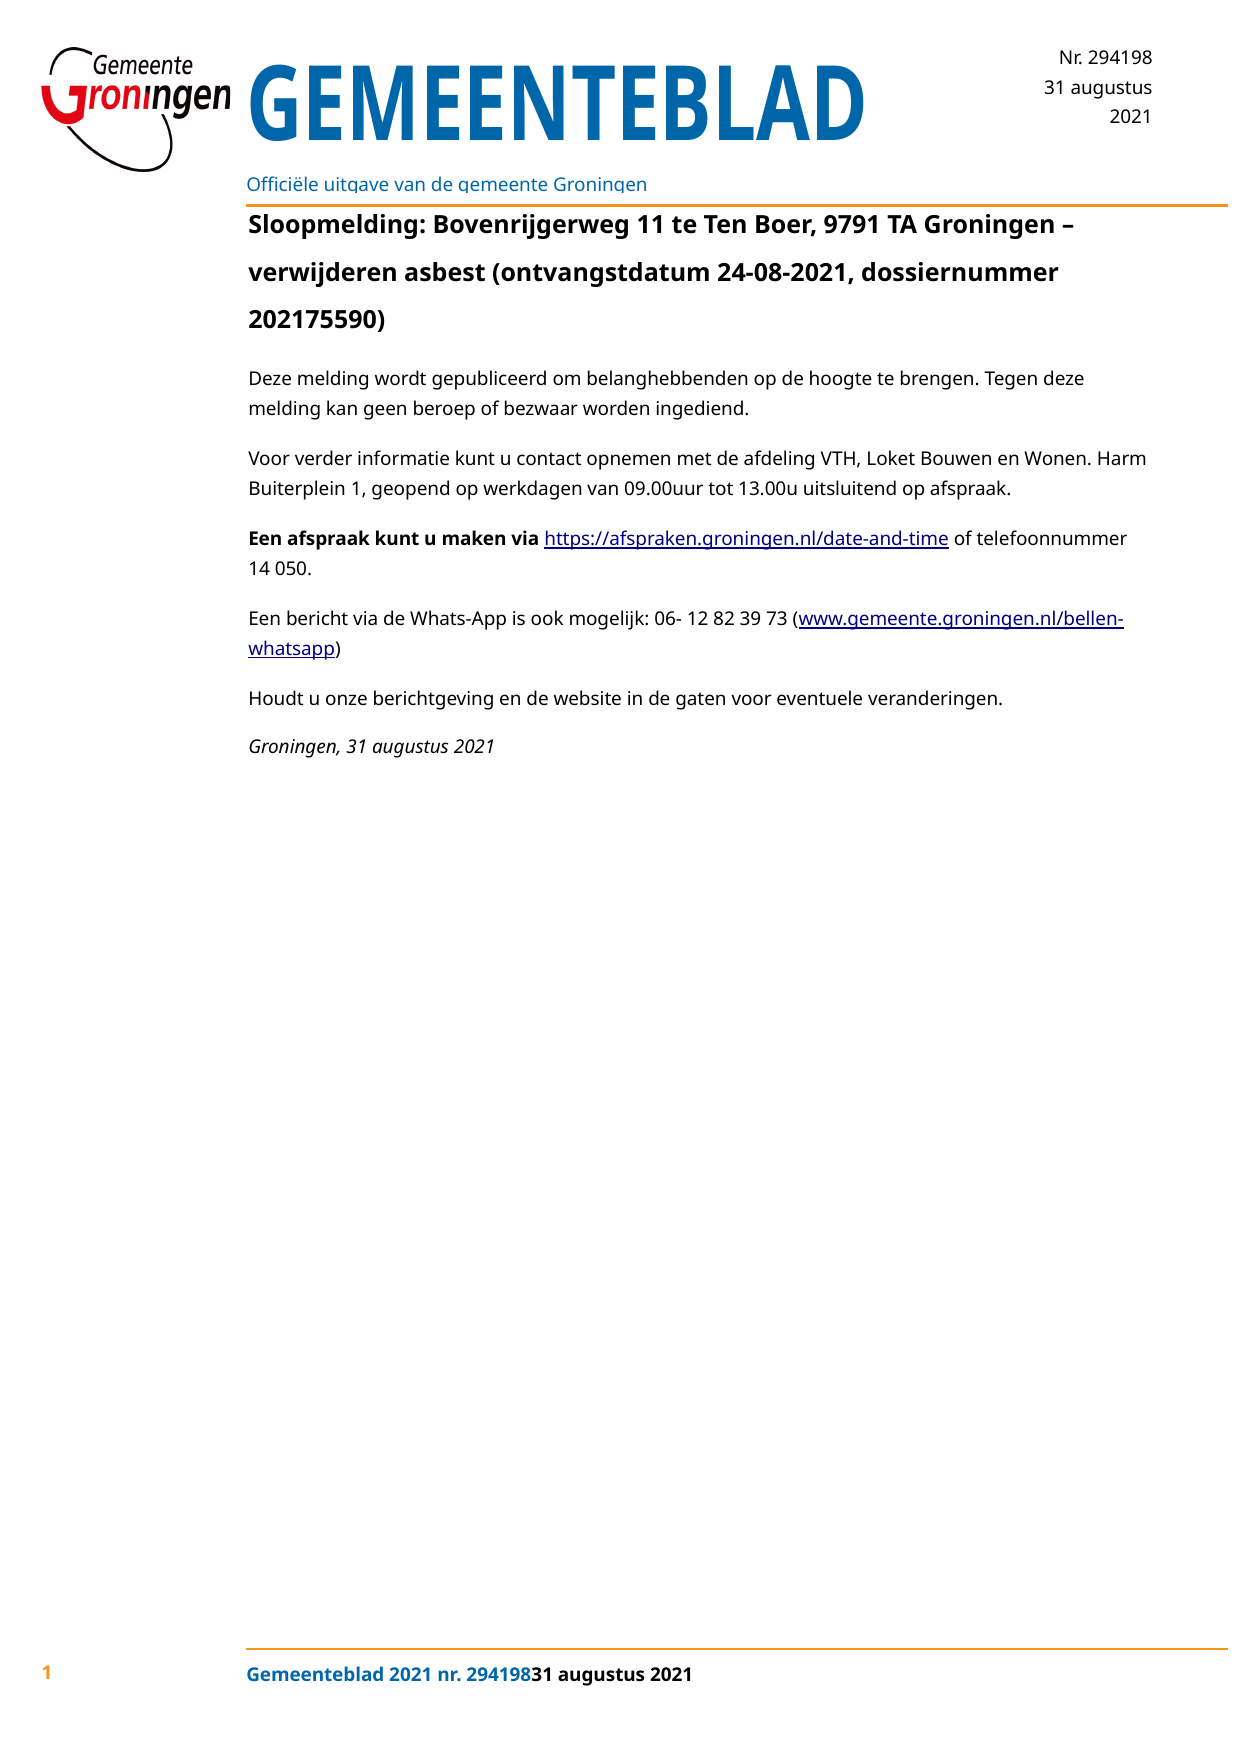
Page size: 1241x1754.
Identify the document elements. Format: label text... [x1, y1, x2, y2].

text Groningen, 31 augustus 2021 [248, 733, 1152, 759]
text Een bericht via de Whats-App is ook mogelijk: 06- 12 82 39 73 (www.gemeente.groningen.nl/bellen-whatsapp) [248, 606, 1152, 661]
text Een afspraak kunt u maken via https://afspraken.groningen.nl/date-and-time of telefoonnummer 14 050. [248, 526, 1152, 581]
text Houdt u onze berichtgeving en de website in de gaten voor eventuele veranderingen. [248, 686, 1152, 711]
text Sloopmelding: Bovenrijgerweg 11 te Ten Boer, 9791 TA Groningen – verwijderen asbest (ontvangstdatum 24-08-2021, dossiernummer 202175590) [248, 207, 1152, 336]
picture [41, 47, 231, 172]
text Voor verder informatie kunt u contact opnemen met de afdeling VTH, Loket Bouwen en Wonen. Harm Buiterplein 1, geopend op werkdagen van 09.00uur tot 13.00u uitsluitend op afspraak. [248, 446, 1152, 501]
text Deze melding wordt gepubliceerd om belanghebbenden op de hoogte te brengen. Tegen deze melding kan geen beroep of bezwaar worden ingediend. [248, 366, 1152, 421]
